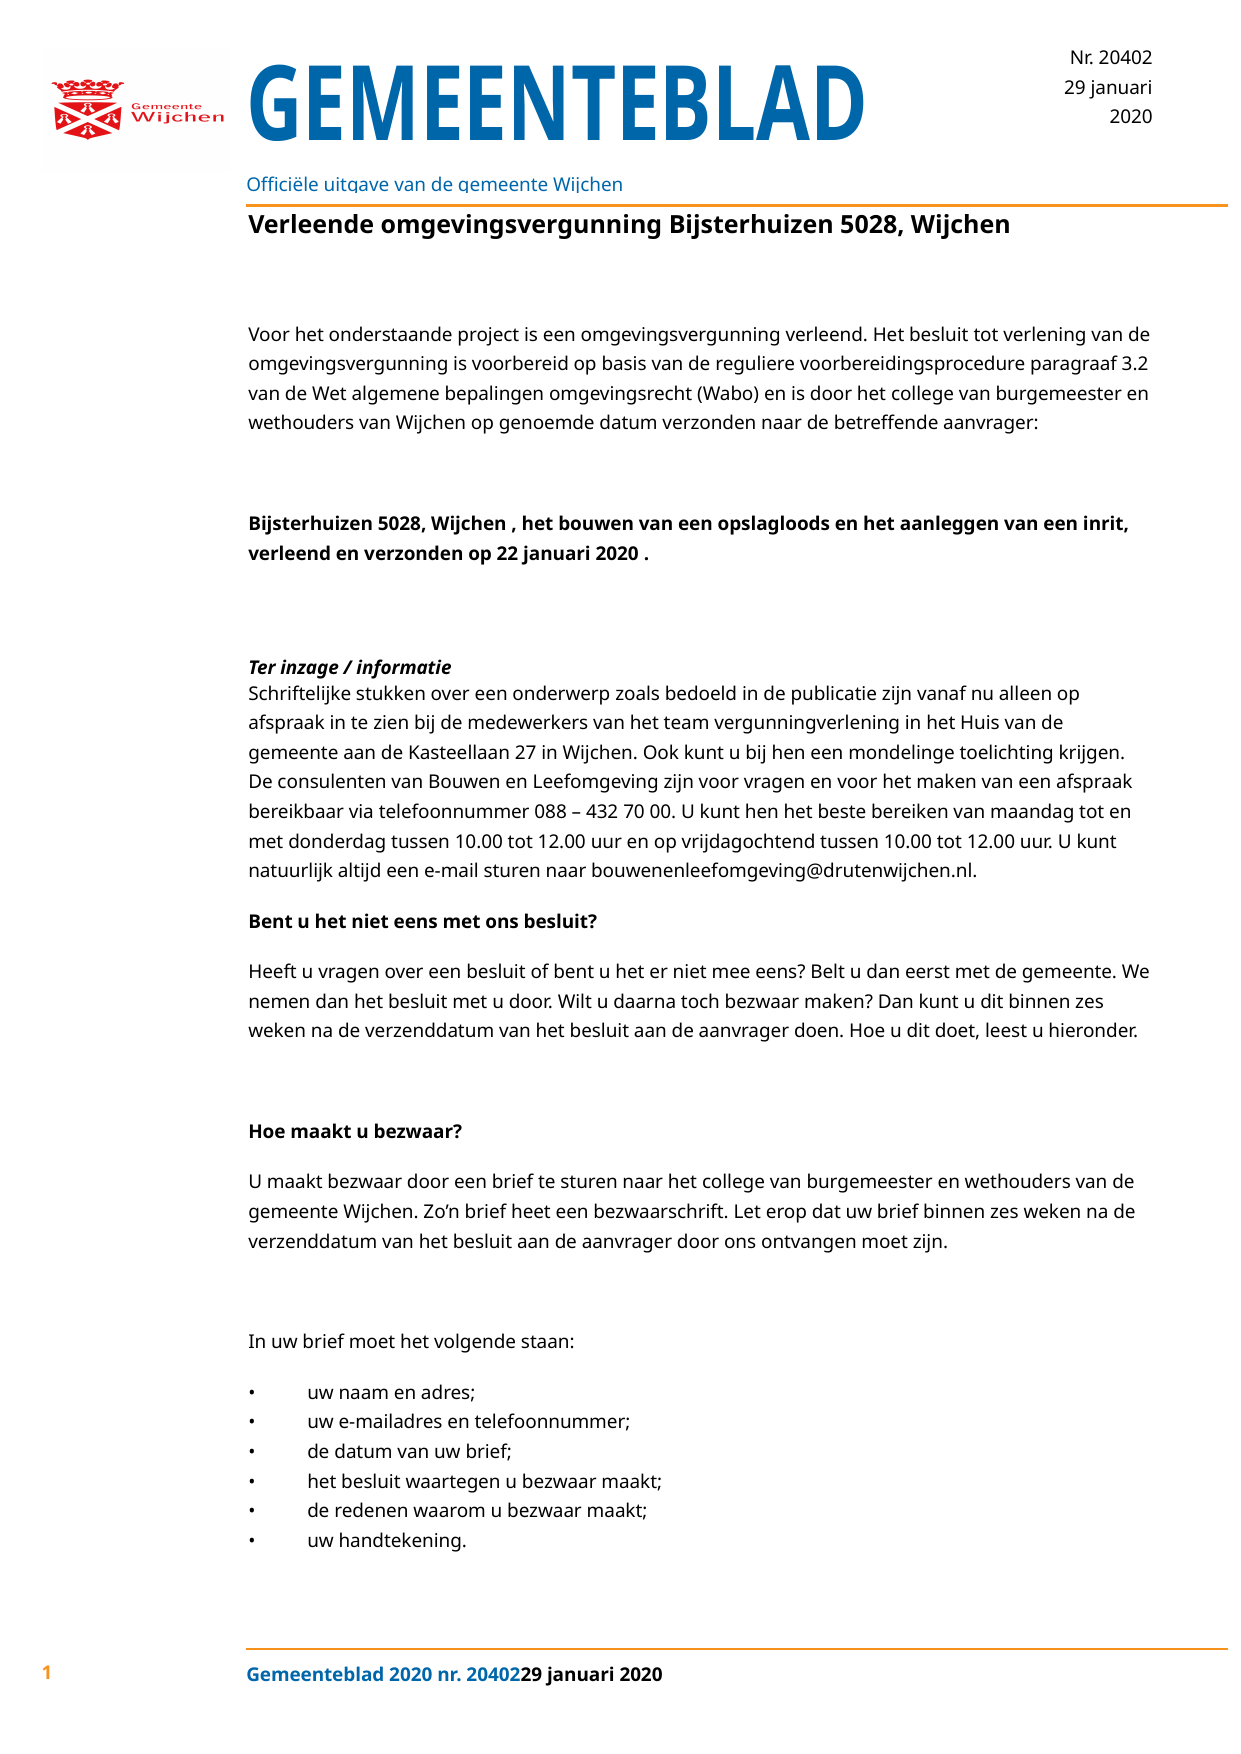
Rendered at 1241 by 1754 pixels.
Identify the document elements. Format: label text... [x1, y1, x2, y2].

text In uw brief moet het volgende staan: [248, 1329, 1152, 1354]
text Bent u het niet eens met ons besluit? [248, 908, 1152, 934]
list de datum van uw brief; [248, 1438, 1152, 1464]
text Verleende omgevingsvergunning Bijsterhuizen 5028, Wijchen [248, 207, 1152, 241]
text Voor het onderstaande project is een omgevingsvergunning verleend. Het besluit tot verlening van de omgevingsvergunning is voorbereid op basis van de reguliere voorbereidingsprocedure paragraaf 3.2 van de Wet algemene bepalingen omgevingsrecht (Wabo) en is door het college van burgemeester en wethouders van Wijchen op genoemde datum verzonden naar de betreffende aanvrager: [248, 321, 1152, 435]
text U maakt bezwaar door een brief te sturen naar het college van burgemeester en wethouders van de gemeente Wijchen. Zo’n brief heet een bezwaarschrift. Let erop dat uw brief binnen zes weken na de verzenddatum van het besluit aan de aanvrager door ons ontvangen moet zijn. [248, 1169, 1152, 1254]
text Heeft u vragen over een besluit of bent u het er niet mee eens? Belt u dan eerst met de gemeente. We nemen dan het besluit met u door. Wilt u daarna toch bezwaar maken? Dan kunt u dit binnen zes weken na de verzenddatum van het besluit aan de aanvrager doen. Hoe u dit doet, leest u hieronder. [248, 958, 1152, 1043]
list uw naam en adres; [248, 1379, 1152, 1405]
text Schriftelijke stukken over een onderwerp zoals bedoeld in de publicatie zijn vanaf nu alleen op afspraak in te zien bij de medewerkers van het team vergunningverlening in het Huis van de gemeente aan de Kasteellaan 27 in Wijchen. Ook kunt u bij hen een mondelinge toelichting krijgen. De consulenten van Bouwen en Leefomgeving zijn voor vragen en voor het maken van een afspraak bereikbaar via telefoonnummer 088 – 432 70 00. U kunt hen het beste bereiken van maandag tot en met donderdag tussen 10.00 tot 12.00 uur en op vrijdagochtend tussen 10.00 tot 12.00 uur. U kunt natuurlijk altijd een e-mail sturen naar bouwenenleefomgeving@drutenwijchen.nl. [248, 680, 1152, 883]
list het besluit waartegen u bezwaar maakt; [248, 1468, 1152, 1494]
text Ter inzage / informatie [248, 654, 1152, 680]
list uw handtekening. [248, 1527, 1152, 1553]
list uw e-mailadres en telefoonnummer; [248, 1409, 1152, 1434]
list de redenen waarom u bezwaar maakt; [248, 1497, 1152, 1523]
text Hoe maakt u bezwaar? [248, 1118, 1152, 1144]
picture [41, 47, 231, 172]
text Bijsterhuizen 5028, Wijchen , het bouwen van een opslagloods en het aanleggen van een inrit, verleend en verzonden op 22 januari 2020 . [248, 510, 1152, 566]
